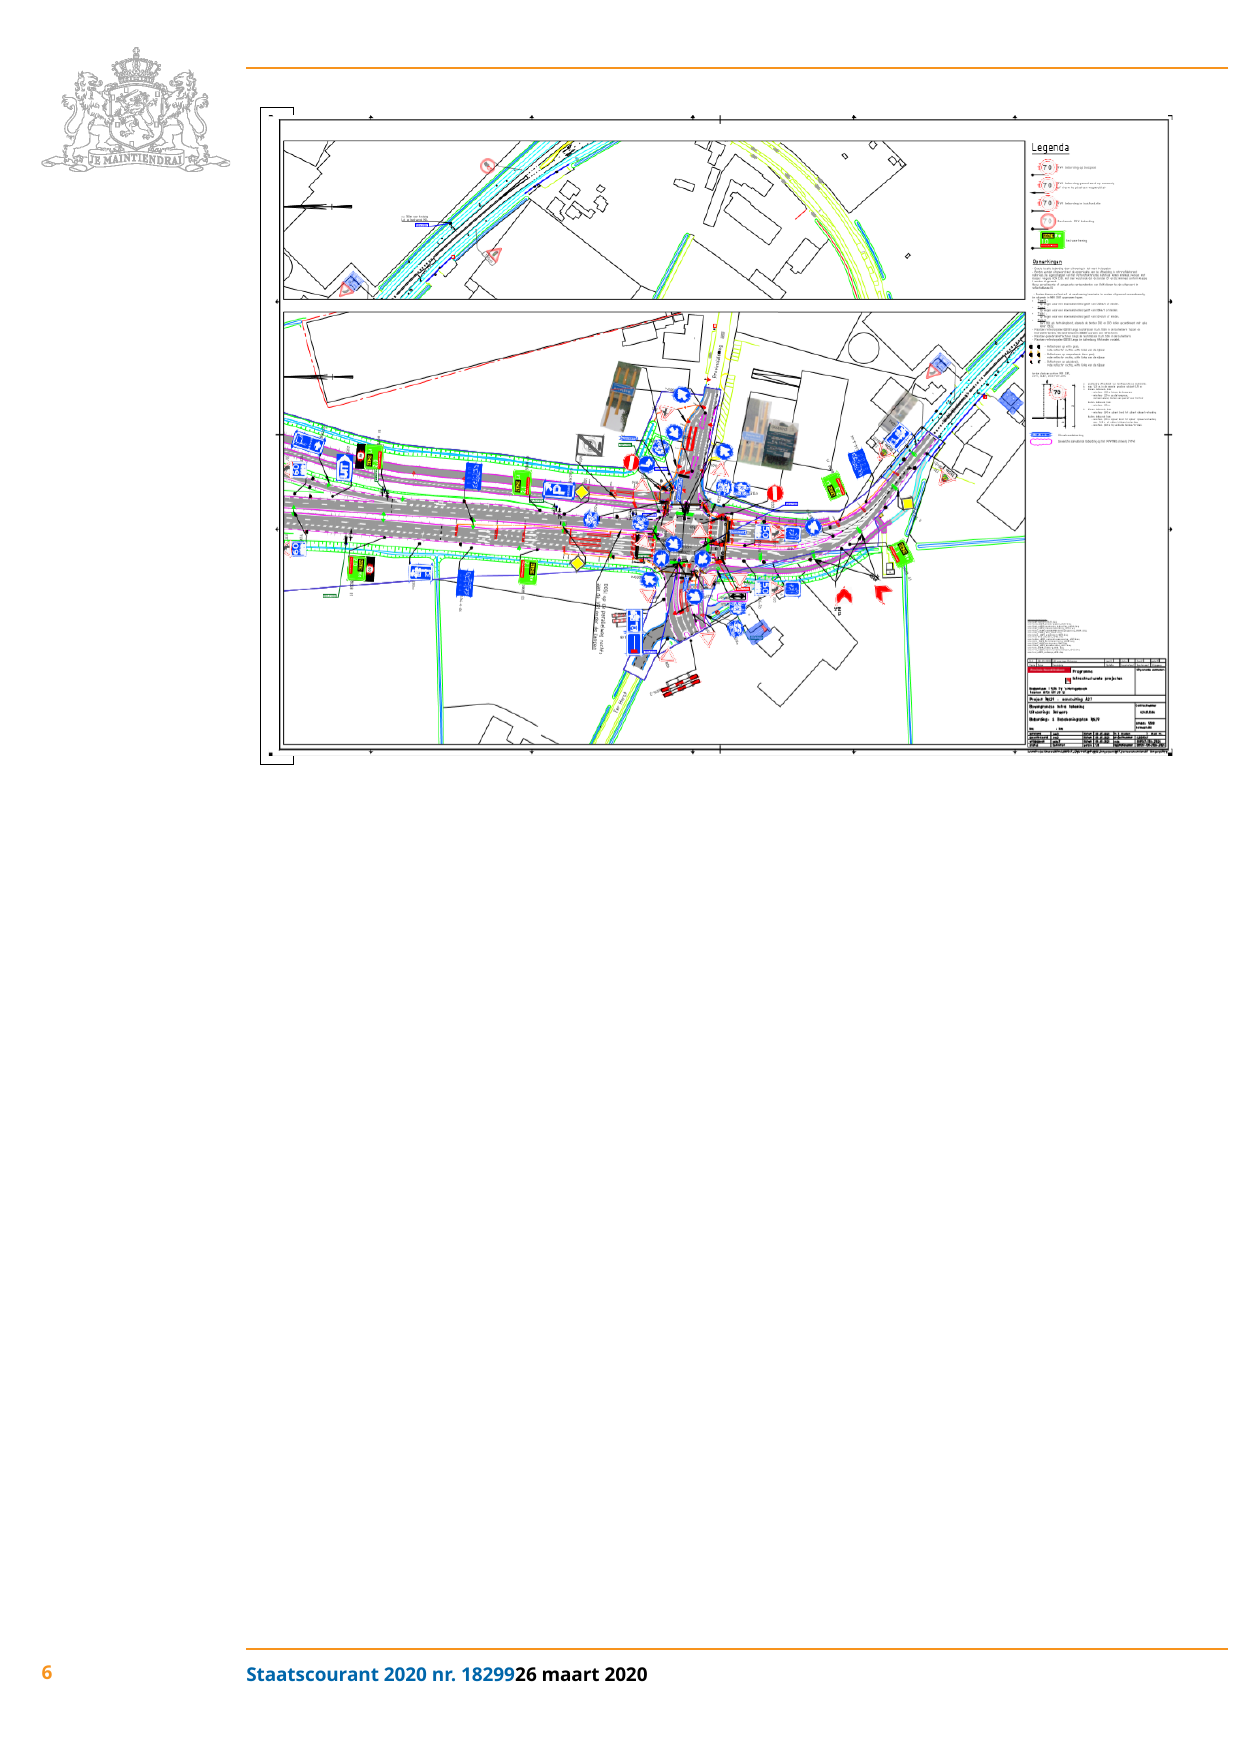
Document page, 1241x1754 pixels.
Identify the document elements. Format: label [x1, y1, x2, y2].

picture [268, 115, 1173, 756]
picture [41, 47, 231, 172]
